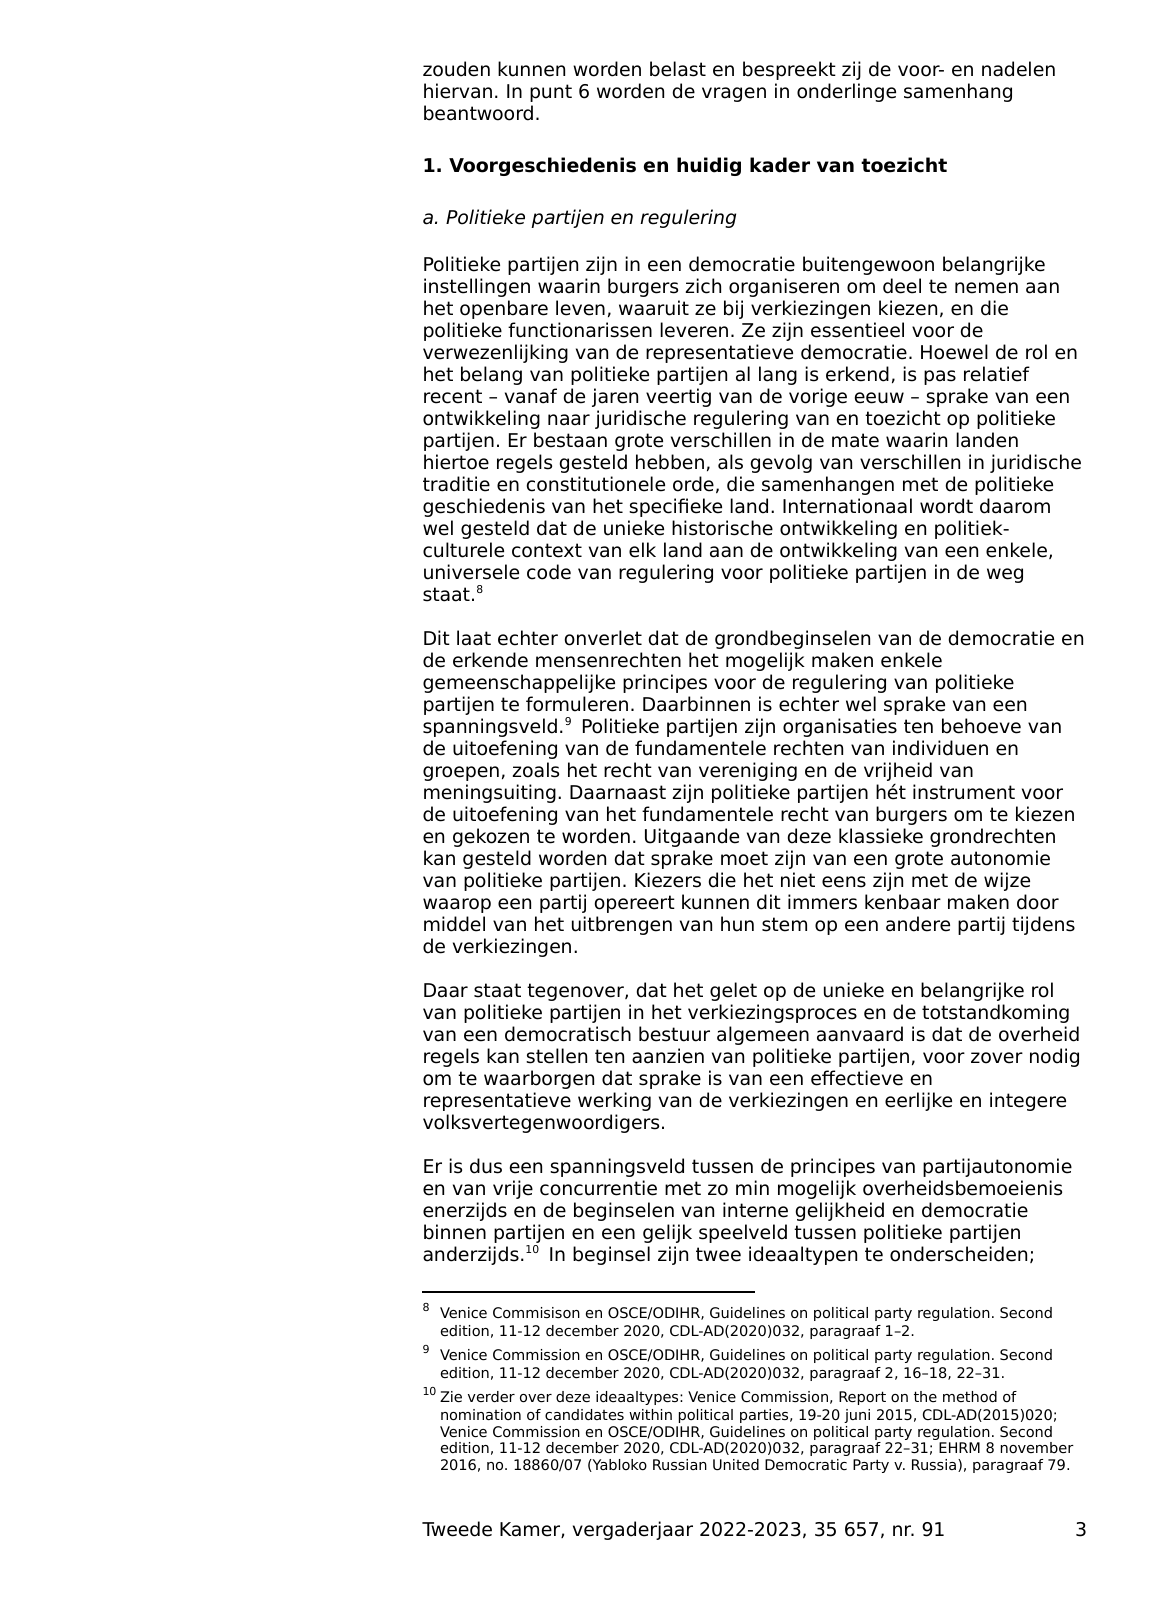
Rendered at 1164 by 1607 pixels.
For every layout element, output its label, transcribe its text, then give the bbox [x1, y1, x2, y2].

text Daar staat tegenover, dat het gelet op de unieke en belangrijke rol van politieke partijen in het verkiezingsproces en de totstandkoming van een democratisch bestuur algemeen aanvaard is dat de overheid regels kan stellen ten aanzien van politieke partijen, voor zover nodig om te waarborgen dat sprake is van een effectieve en representatieve werking van de verkiezingen en eerlijke en integere volksvertegenwoordigers. [422, 980, 1087, 1133]
text Venice Commission en OSCE/ODIHR, Guidelines on political party regulation. Second edition, 11-12 december 2020, CDL-AD(2020)032, paragraaf 2, 16–18, 22–31. [422, 1343, 1087, 1382]
text Venice Commisison en OSCE/ODIHR, Guidelines on political party regulation. Second edition, 11-12 december 2020, CDL-AD(2020)032, paragraaf 1–2. [422, 1301, 1087, 1340]
text Dit laat echter onverlet dat de grondbeginselen van de democratie en de erkende mensenrechten het mogelijk maken enkele gemeenschappelijke principes voor de regulering van politieke partijen te formuleren. Daarbinnen is echter wel sprake van een spanningsveld. Politieke partijen zijn organisaties ten behoeve van de uitoefening van de fundamentele rechten van individuen en groepen, zoals het recht van vereniging en de vrijheid van meningsuiting. Daarnaast zijn politieke partijen hét instrument voor de uitoefening van het fundamentele recht van burgers om te kiezen en gekozen te worden. Uitgaande van deze klassieke grondrechten kan gesteld worden dat sprake moet zijn van een grote autonomie van politieke partijen. Kiezers die het niet eens zijn met de wijze waarop een partij opereert kunnen dit immers kenbaar maken door middel van het uitbrengen van hun stem op een andere partij tijdens de verkiezingen. [422, 628, 1087, 957]
text Zie verder over deze ideaaltypes: Venice Commission, Report on the method of nomination of candidates within political parties, 19-20 juni 2015, CDL-AD(2015)020; Venice Commission en OSCE/ODIHR, Guidelines on political party regulation. Second edition, 11-12 december 2020, CDL-AD(2020)032, paragraaf 22–31; EHRM 8 november 2016, no. 18860/07 (Yabloko Russian United Democratic Party v. Russia), paragraaf 79. [422, 1385, 1087, 1474]
subtitle 1. Voorgeschiedenis en huidig kader van toezicht [422, 155, 1087, 177]
text zouden kunnen worden belast en bespreekt zij de voor- en nadelen hiervan. In punt 6 worden de vragen in onderlinge samenhang beantwoord. [422, 59, 1087, 125]
subtitle a. Politieke partijen en regulering [422, 207, 1087, 229]
text Er is dus een spanningsveld tussen de principes van partijautonomie en van vrije concurrentie met zo min mogelijk overheidsbemoeienis enerzijds en de beginselen van interne gelijkheid en democratie binnen partijen en een gelijk speelveld tussen politieke partijen anderzijds. In beginsel zijn twee ideaaltypen te onderscheiden; [422, 1156, 1087, 1266]
text Politieke partijen zijn in een democratie buitengewoon belangrijke instellingen waarin burgers zich organiseren om deel te nemen aan het openbare leven, waaruit ze bij verkiezingen kiezen, en die politieke functionarissen leveren. Ze zijn essentieel voor de verwezenlijking van de representatieve democratie. Hoewel de rol en het belang van politieke partijen al lang is erkend, is pas relatief recent – vanaf de jaren veertig van de vorige eeuw – sprake van een ontwikkeling naar juridische regulering van en toezicht op politieke partijen. Er bestaan grote verschillen in de mate waarin landen hiertoe regels gesteld hebben, als gevolg van verschillen in juridische traditie en constitutionele orde, die samenhangen met de politieke geschiedenis van het specifieke land. Internationaal wordt daarom wel gesteld dat de unieke historische ontwikkeling en politiek-culturele context van elk land aan de ontwikkeling van een enkele, universele code van regulering voor politieke partijen in de weg staat. [422, 254, 1087, 606]
